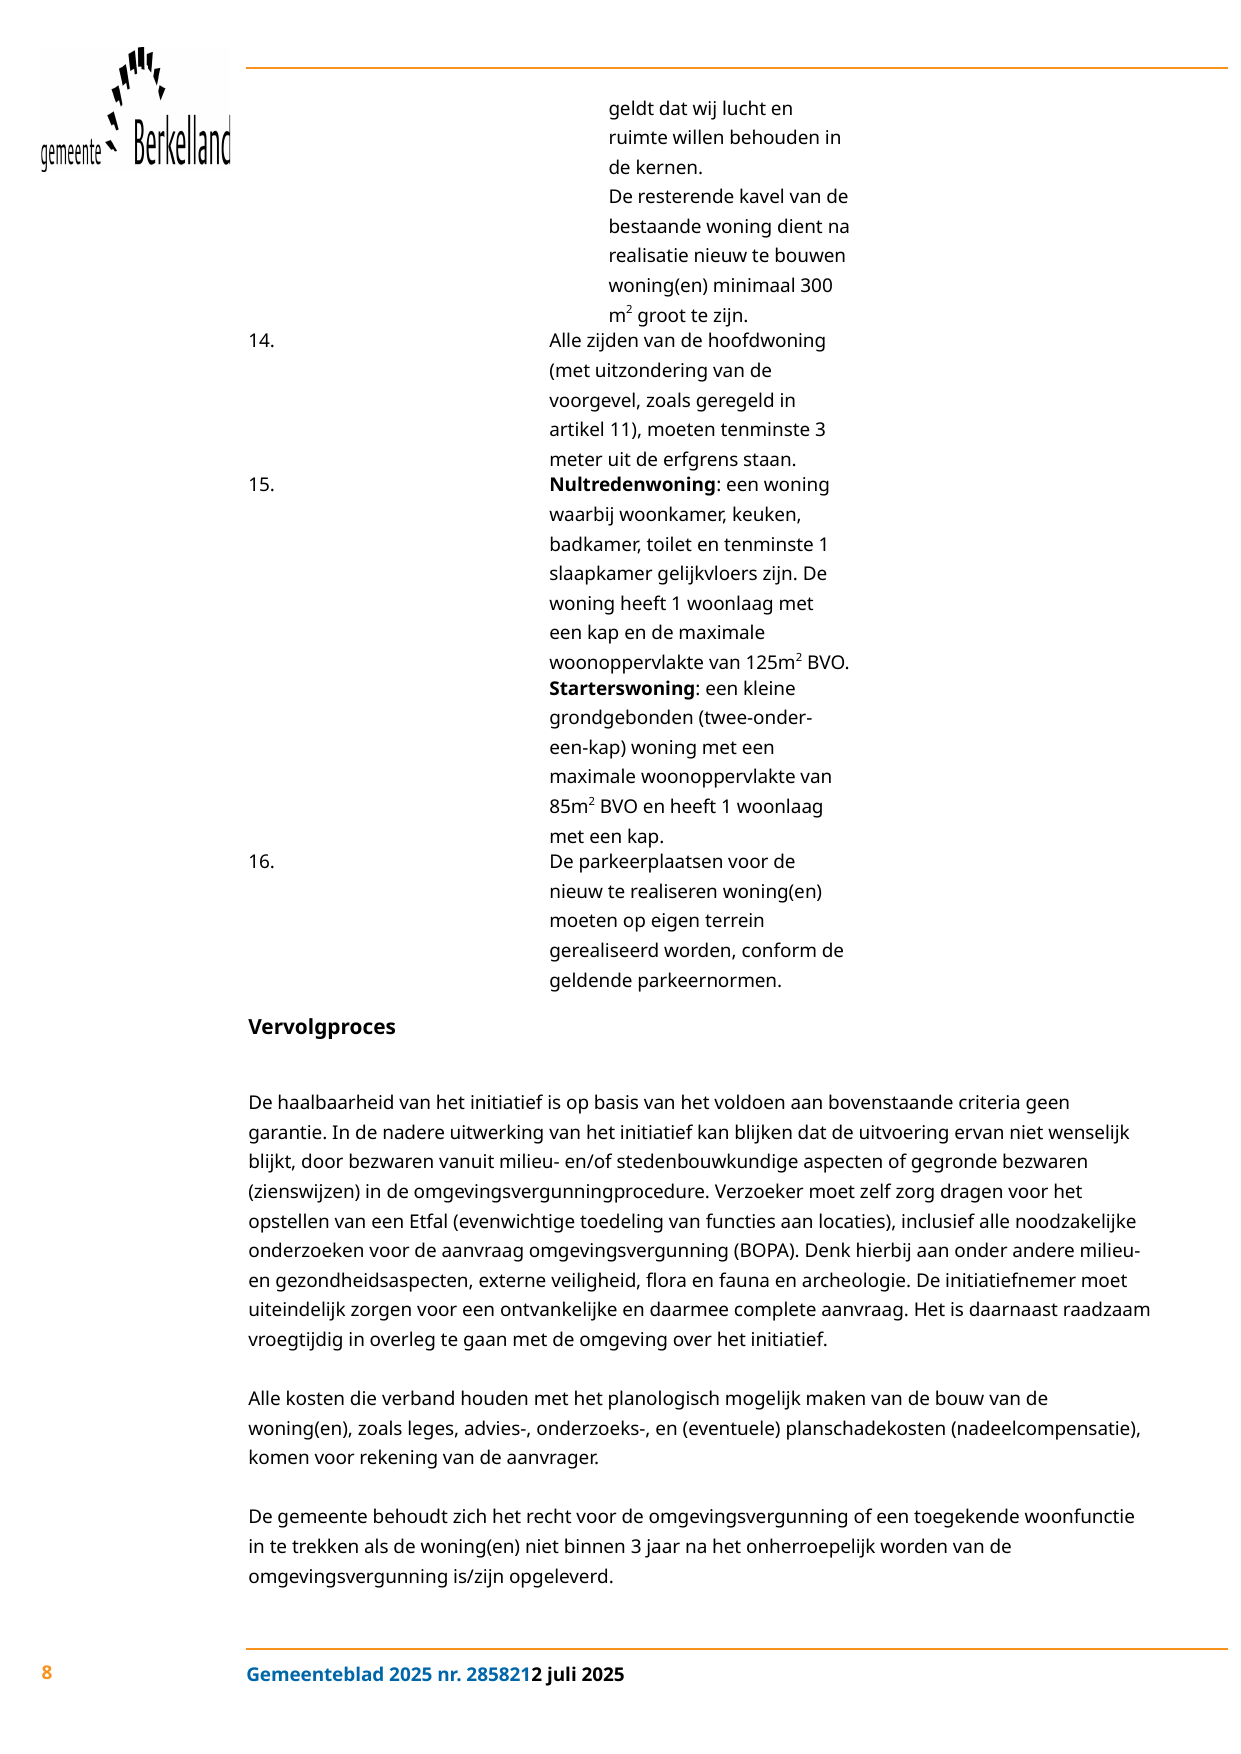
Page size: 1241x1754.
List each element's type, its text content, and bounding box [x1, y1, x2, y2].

text Vervolgproces [248, 1012, 1152, 1040]
table_cell [850, 353, 1152, 472]
table_cell 14. [248, 328, 549, 472]
table_cell [248, 675, 549, 848]
table_cell Alle zijden van de hoofdwoning (met uitzondering van de voorgevel, zoals geregeld in artikel 11), moeten tenminste 3 meter uit de erfgrens staan. [549, 328, 850, 472]
table_cell geldt dat wij lucht en ruimte willen behouden in de kernen. De resterende kavel van de bestaande woning dient na realisatie nieuw te bouwen woning(en) minimaal 300 m2 groot te zijn. [549, 95, 850, 328]
table_cell Nultredenwoning: een woning waarbij woonkamer, keuken, badkamer, toilet en tenminste 1 slaapkamer gelijkvloers zijn. De woning heeft 1 woonlaag met een kap en de maximale woonoppervlakte van 125m2 BVO. [549, 472, 850, 675]
text De haalbaarheid van het initiatief is op basis van het voldoen aan bovenstaande criteria geen garantie. In de nadere uitwerking van het initiatief kan blijken dat de uitvoering ervan niet wenselijk blijkt, door bezwaren vanuit milieu- en/of stedenbouwkundige aspecten of gegronde bezwaren (zienswijzen) in de omgevingsvergunningprocedure. Verzoeker moet zelf zorg dragen voor het opstellen van een Etfal (evenwichtige toedeling van functies aan locaties), inclusief alle noodzakelijke onderzoeken voor de aanvraag omgevingsvergunning (BOPA). Denk hierbij aan onder andere milieu- en gezondheidsaspecten, externe veiligheid, flora en fauna en archeologie. De initiatiefnemer moet uiteindelijk zorgen voor een ontvankelijke en daarmee complete aanvraag. Het is daarnaast raadzaam vroegtijdig in overleg te gaan met de omgeving over het initiatief. [248, 1089, 1152, 1352]
table_cell [850, 874, 1152, 993]
text De gemeente behoudt zich het recht voor de omgevingsvergunning of een toegekende woonfunctie in te trekken als de woning(en) niet binnen 3 jaar na het onherroepelijk worden van de omgevingsvergunning is/zijn opgeleverd. [248, 1504, 1152, 1589]
table_cell 16. [248, 849, 549, 993]
table_cell [248, 95, 549, 328]
table_cell 15. [248, 472, 549, 675]
table_cell Starterswoning: een kleine grondgebonden (twee-onder-een-kap) woning met een maximale woonoppervlakte van 85m2 BVO en heeft 1 woonlaag met een kap. [549, 675, 850, 848]
text Alle kosten die verband houden met het planologisch mogelijk maken van de bouw van de woning(en), zoals leges, advies-, onderzoeks-, en (eventuele) planschadekosten (nadeelcompensatie), komen voor rekening van de aanvrager. [248, 1385, 1152, 1470]
picture [41, 47, 231, 172]
table_cell De parkeerplaatsen voor de nieuw te realiseren woning(en) moeten op eigen terrein gerealiseerd worden, conform de geldende parkeernormen. [549, 849, 850, 993]
